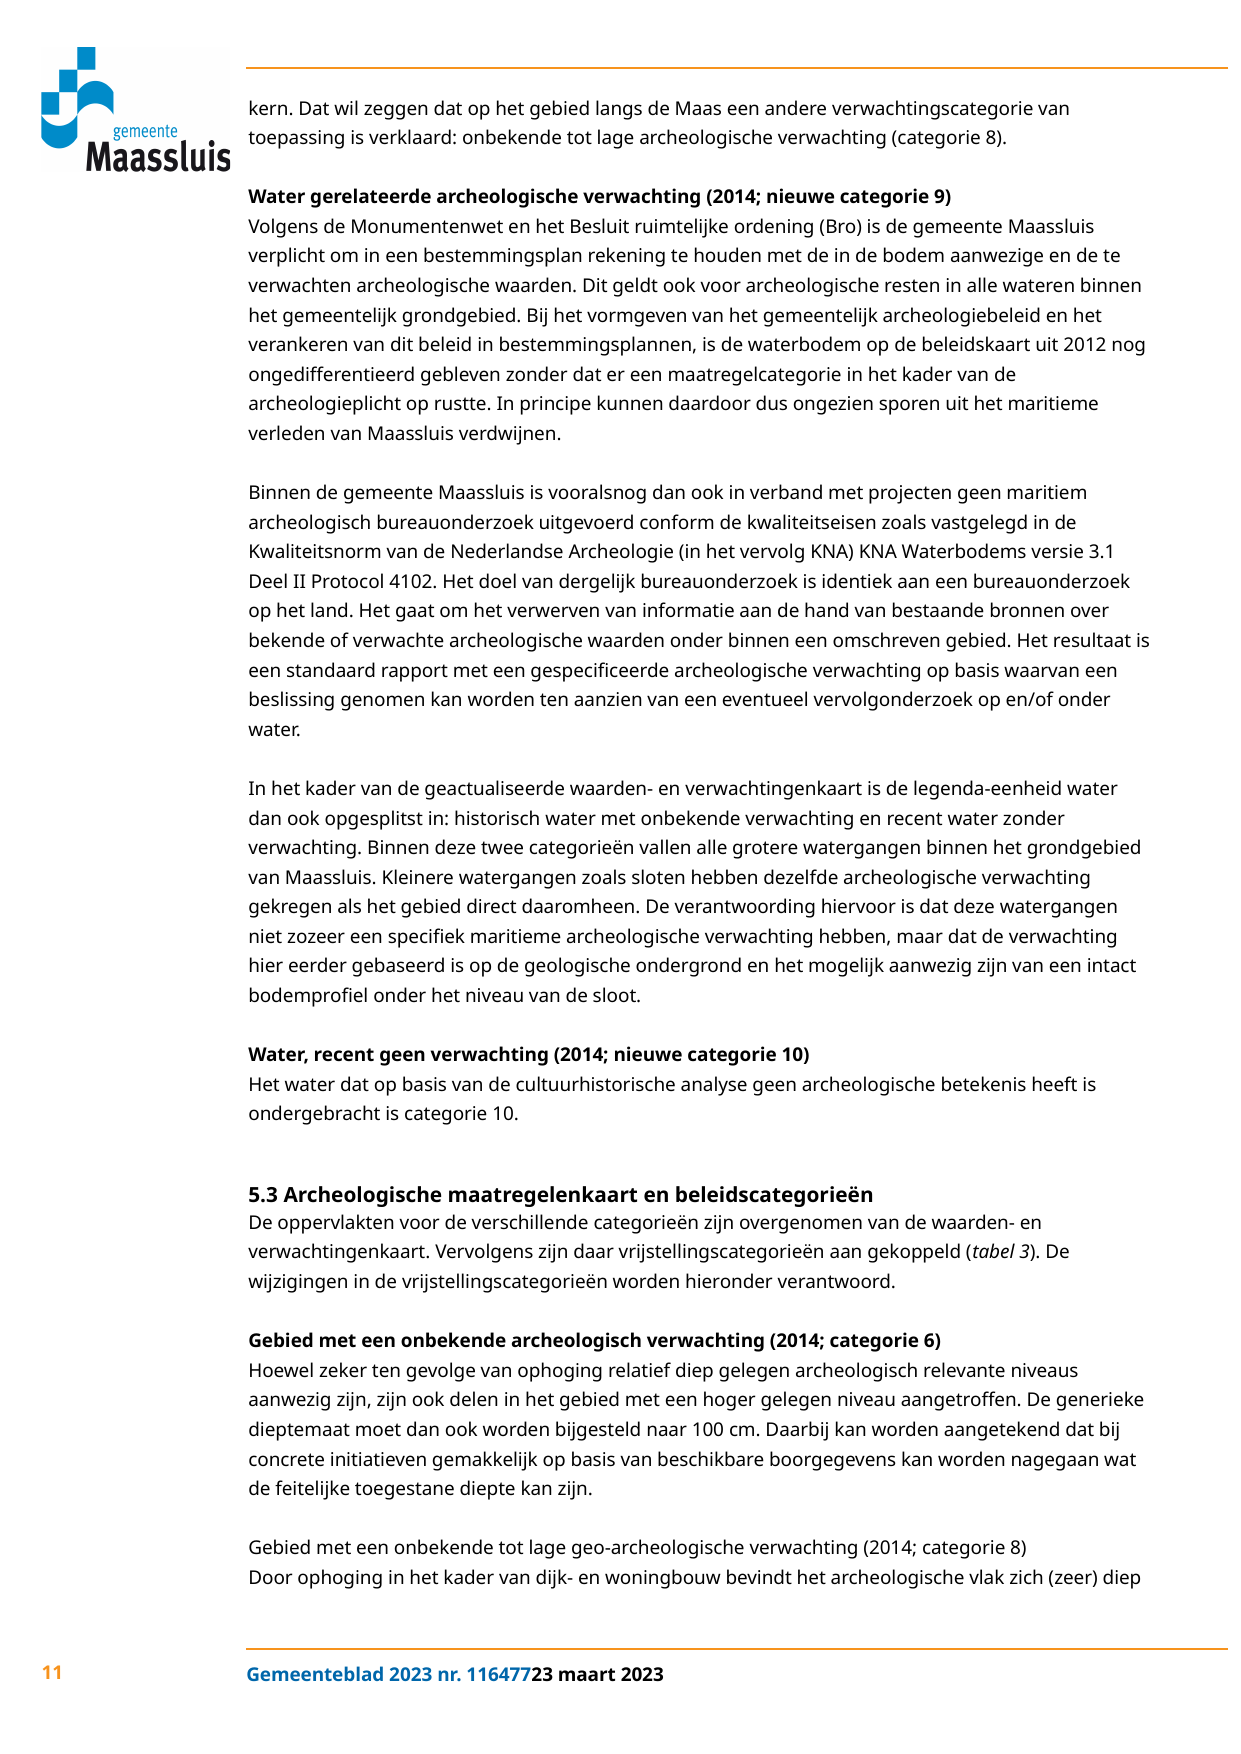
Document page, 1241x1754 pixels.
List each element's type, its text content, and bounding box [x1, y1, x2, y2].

text kern. Dat wil zeggen dat op het gebied langs de Maas een andere verwachtingscategorie van toepassing is verklaard: onbekende tot lage archeologische verwachting (categorie 8). [248, 95, 1152, 150]
text Door ophoging in het kader van dijk- en woningbouw bevindt het archeologische vlak zich (zeer) diep [248, 1564, 1152, 1590]
text 5.3 Archeologische maatregelenkaart en beleidscategorieën [248, 1181, 1152, 1209]
text Volgens de Monumentenwet en het Besluit ruimtelijke ordening (Bro) is de gemeente Maassluis verplicht om in een bestemmingsplan rekening te houden met de in de bodem aanwezige en de te verwachten archeologische waarden. Dit geldt ook voor archeologische resten in alle wateren binnen het gemeentelijk grondgebied. Bij het vormgeven van het gemeentelijk archeologiebeleid en het verankeren van dit beleid in bestemmingsplannen, is de waterbodem op de beleidskaart uit 2012 nog ongedifferentieerd gebleven zonder dat er een maatregelcategorie in het kader van de archeologieplicht op rustte. In principe kunnen daardoor dus ongezien sporen uit het maritieme verleden van Maassluis verdwijnen. [248, 213, 1152, 446]
text Hoewel zeker ten gevolge van ophoging relatief diep gelegen archeologisch relevante niveaus aanwezig zijn, zijn ook delen in het gebied met een hoger gelegen niveau aangetroffen. De generieke dieptemaat moet dan ook worden bijgesteld naar 100 cm. Daarbij kan worden aangetekend dat bij concrete initiatieven gemakkelijk op basis van beschikbare boorgegevens kan worden nagegaan wat de feitelijke toegestane diepte kan zijn. [248, 1357, 1152, 1501]
text Water, recent geen verwachting (2014; nieuwe categorie 10) [248, 1041, 1152, 1067]
text Water gerelateerde archeologische verwachting (2014; nieuwe categorie 9) [248, 183, 1152, 209]
text Het water dat op basis van de cultuurhistorische analyse geen archeologische betekenis heeft is ondergebracht is categorie 10. [248, 1071, 1152, 1126]
text De oppervlakten voor de verschillende categorieën zijn overgenomen van de waarden- en verwachtingenkaart. Vervolgens zijn daar vrijstellingscategorieën aan gekoppeld (tabel 3). De wijzigingen in de vrijstellingscategorieën worden hieronder verantwoord. [248, 1209, 1152, 1294]
text In het kader van de geactualiseerde waarden- en verwachtingenkaart is de legenda-eenheid water dan ook opgesplitst in: historisch water met onbekende verwachting en recent water zonder verwachting. Binnen deze twee categorieën vallen alle grotere watergangen binnen het grondgebied van Maassluis. Kleinere watergangen zoals sloten hebben dezelfde archeologische verwachting gekregen als het gebied direct daaromheen. De verantwoording hiervoor is dat deze watergangen niet zozeer een specifiek maritieme archeologische verwachting hebben, maar dat de verwachting hier eerder gebaseerd is op de geologische ondergrond en het mogelijk aanwezig zijn van een intact bodemprofiel onder het niveau van de sloot. [248, 775, 1152, 1008]
picture [41, 47, 231, 172]
text Binnen de gemeente Maassluis is vooralsnog dan ook in verband met projecten geen maritiem archeologisch bureauonderzoek uitgevoerd conform de kwaliteitseisen zoals vastgelegd in de Kwaliteitsnorm van de Nederlandse Archeologie (in het vervolg KNA) KNA Waterbodems versie 3.1 Deel II Protocol 4102. Het doel van dergelijk bureauonderzoek is identiek aan een bureauonderzoek op het land. Het gaat om het verwerven van informatie aan de hand van bestaande bronnen over bekende of verwachte archeologische waarden onder binnen een omschreven gebied. Het resultaat is een standaard rapport met een gespecificeerde archeologische verwachting op basis waarvan een beslissing genomen kan worden ten aanzien van een eventueel vervolgonderzoek op en/of onder water. [248, 479, 1152, 742]
text Gebied met een onbekende archeologisch verwachting (2014; categorie 6) [248, 1327, 1152, 1353]
text Gebied met een onbekende tot lage geo-archeologische verwachting (2014; categorie 8) [248, 1534, 1152, 1560]
picture [41, 47, 77, 92]
